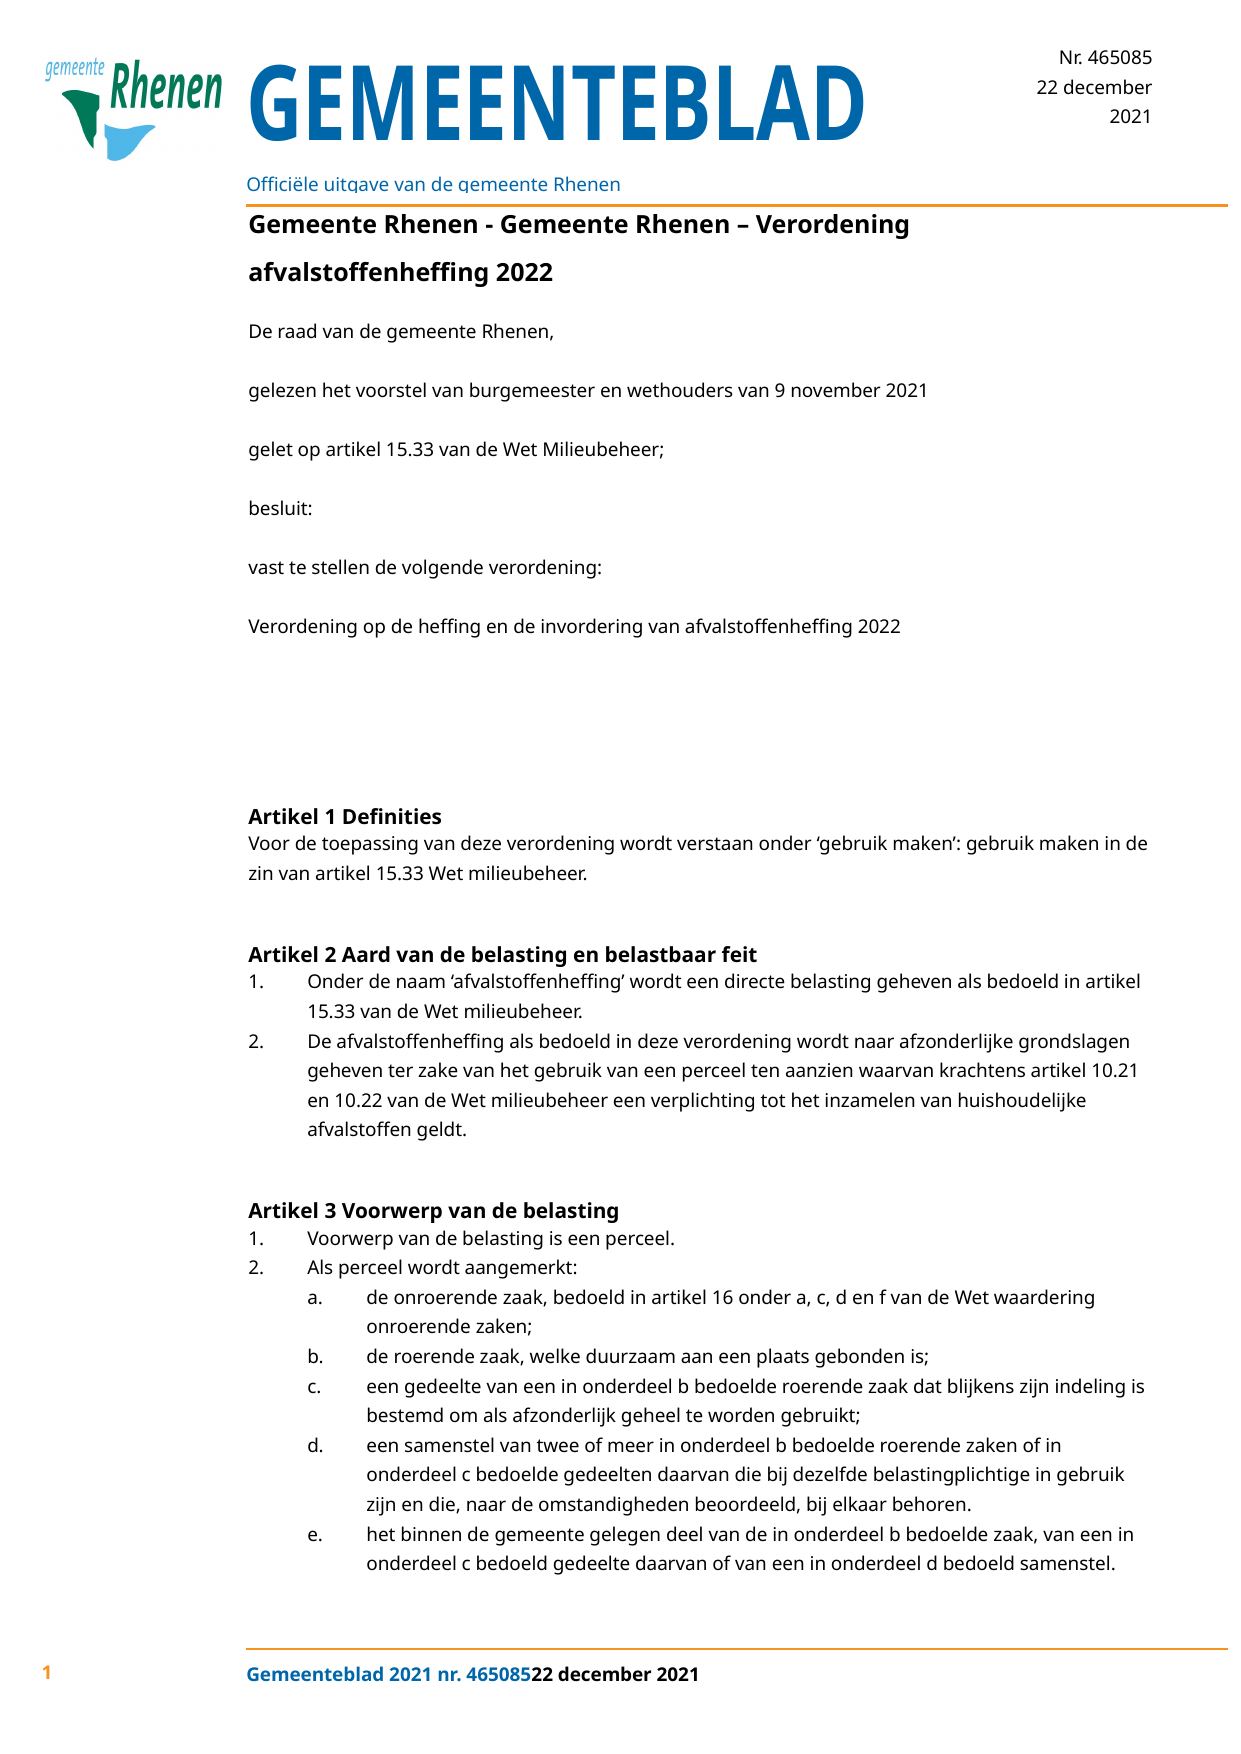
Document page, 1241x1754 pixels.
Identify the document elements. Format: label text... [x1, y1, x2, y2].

text vast te stellen de volgende verordening: [248, 554, 1152, 580]
list de roerende zaak, welke duurzaam aan een plaats gebonden is; [307, 1343, 1152, 1369]
text gelezen het voorstel van burgemeester en wethouders van 9 november 2021 [248, 377, 1152, 403]
text Gemeente Rhenen - Gemeente Rhenen – Verordening afvalstoffenheffing 2022 [248, 207, 1152, 288]
list het binnen de gemeente gelegen deel van de in onderdeel b bedoelde zaak, van een in onderdeel c bedoeld gedeelte daarvan of van een in onderdeel d bedoeld samenstel. [307, 1521, 1152, 1576]
list Voorwerp van de belasting is een perceel. [248, 1225, 1152, 1251]
text Artikel 3 Voorwerp van de belasting [248, 1197, 1152, 1225]
picture [41, 47, 231, 172]
list een samenstel van twee of meer in onderdeel b bedoelde roerende zaken of in onderdeel c bedoelde gedeelten daarvan die bij dezelfde belastingplichtige in gebruik zijn en die, naar de omstandigheden beoordeeld, bij elkaar behoren. [307, 1432, 1152, 1517]
text gelet op artikel 15.33 van de Wet Milieubeheer; [248, 436, 1152, 462]
text Artikel 2 Aard van de belasting en belastbaar feit [248, 940, 1152, 969]
text Verordening op de heffing en de invordering van afvalstoffenheffing 2022 [248, 614, 1152, 639]
text Voor de toepassing van deze verordening wordt verstaan onder ‘gebruik maken’: gebruik maken in de zin van artikel 15.33 Wet milieubeheer. [248, 831, 1152, 886]
list Als perceel wordt aangemerkt: [248, 1254, 1152, 1280]
text Artikel 1 Definities [248, 802, 1152, 831]
text besluit: [248, 495, 1152, 521]
list De afvalstoffenheffing als bedoeld in deze verordening wordt naar afzonderlijke grondslagen geheven ter zake van het gebruik van een perceel ten aanzien waarvan krachtens artikel 10.21 en 10.22 van de Wet milieubeheer een verplichting tot het inzamelen van huishoudelijke afvalstoffen geldt. [248, 1028, 1152, 1142]
list Onder de naam ‘afvalstoffenheffing’ wordt een directe belasting geheven als bedoeld in artikel 15.33 van de Wet milieubeheer. [248, 969, 1152, 1024]
list een gedeelte van een in onderdeel b bedoelde roerende zaak dat blijkens zijn indeling is bestemd om als afzonderlijk geheel te worden gebruikt; [307, 1373, 1152, 1428]
text De raad van de gemeente Rhenen, [248, 318, 1152, 344]
list de onroerende zaak, bedoeld in artikel 16 onder a, c, d en f van de Wet waardering onroerende zaken; [307, 1284, 1152, 1339]
